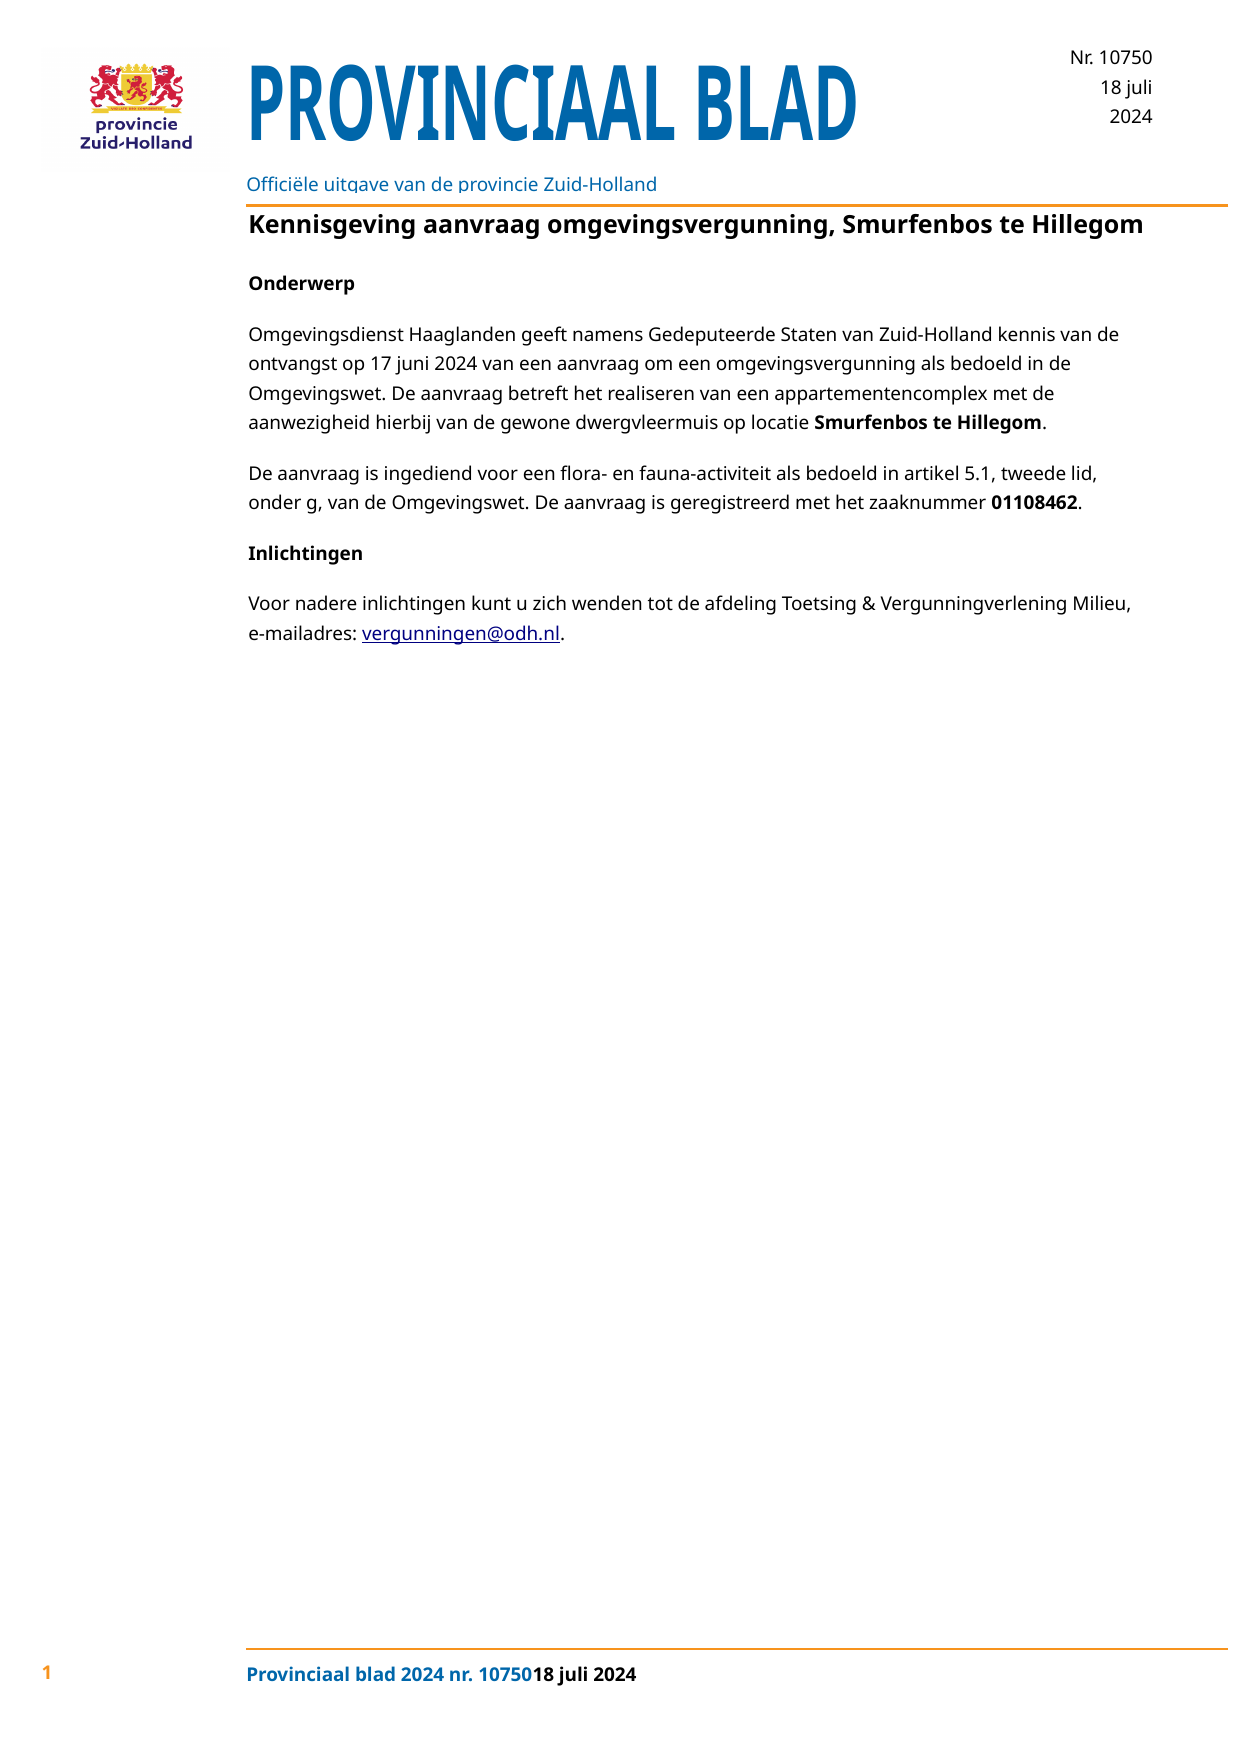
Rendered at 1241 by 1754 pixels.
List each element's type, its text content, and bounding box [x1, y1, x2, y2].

picture [41, 47, 231, 172]
text Onderwerp [248, 270, 1152, 296]
text De aanvraag is ingediend voor een flora- en fauna-activiteit als bedoeld in artikel 5.1, tweede lid, onder g, van de Omgevingswet. De aanvraag is geregistreerd met het zaaknummer 01108462. [248, 460, 1152, 515]
text Voor nadere inlichtingen kunt u zich wenden tot de afdeling Toetsing & Vergunningverlening Milieu, e-mailadres: vergunningen@odh.nl. [248, 590, 1152, 646]
text Inlichtingen [248, 540, 1152, 566]
text Omgevingsdienst Haaglanden geeft namens Gedeputeerde Staten van Zuid-Holland kennis van de ontvangst op 17 juni 2024 van een aanvraag om een omgevingsvergunning als bedoeld in de Omgevingswet. De aanvraag betreft het realiseren van een appartementencomplex met de aanwezigheid hierbij van de gewone dwergvleermuis op locatie Smurfenbos te Hillegom. [248, 321, 1152, 435]
text Kennisgeving aanvraag omgevingsvergunning, Smurfenbos te Hillegom [248, 207, 1152, 241]
